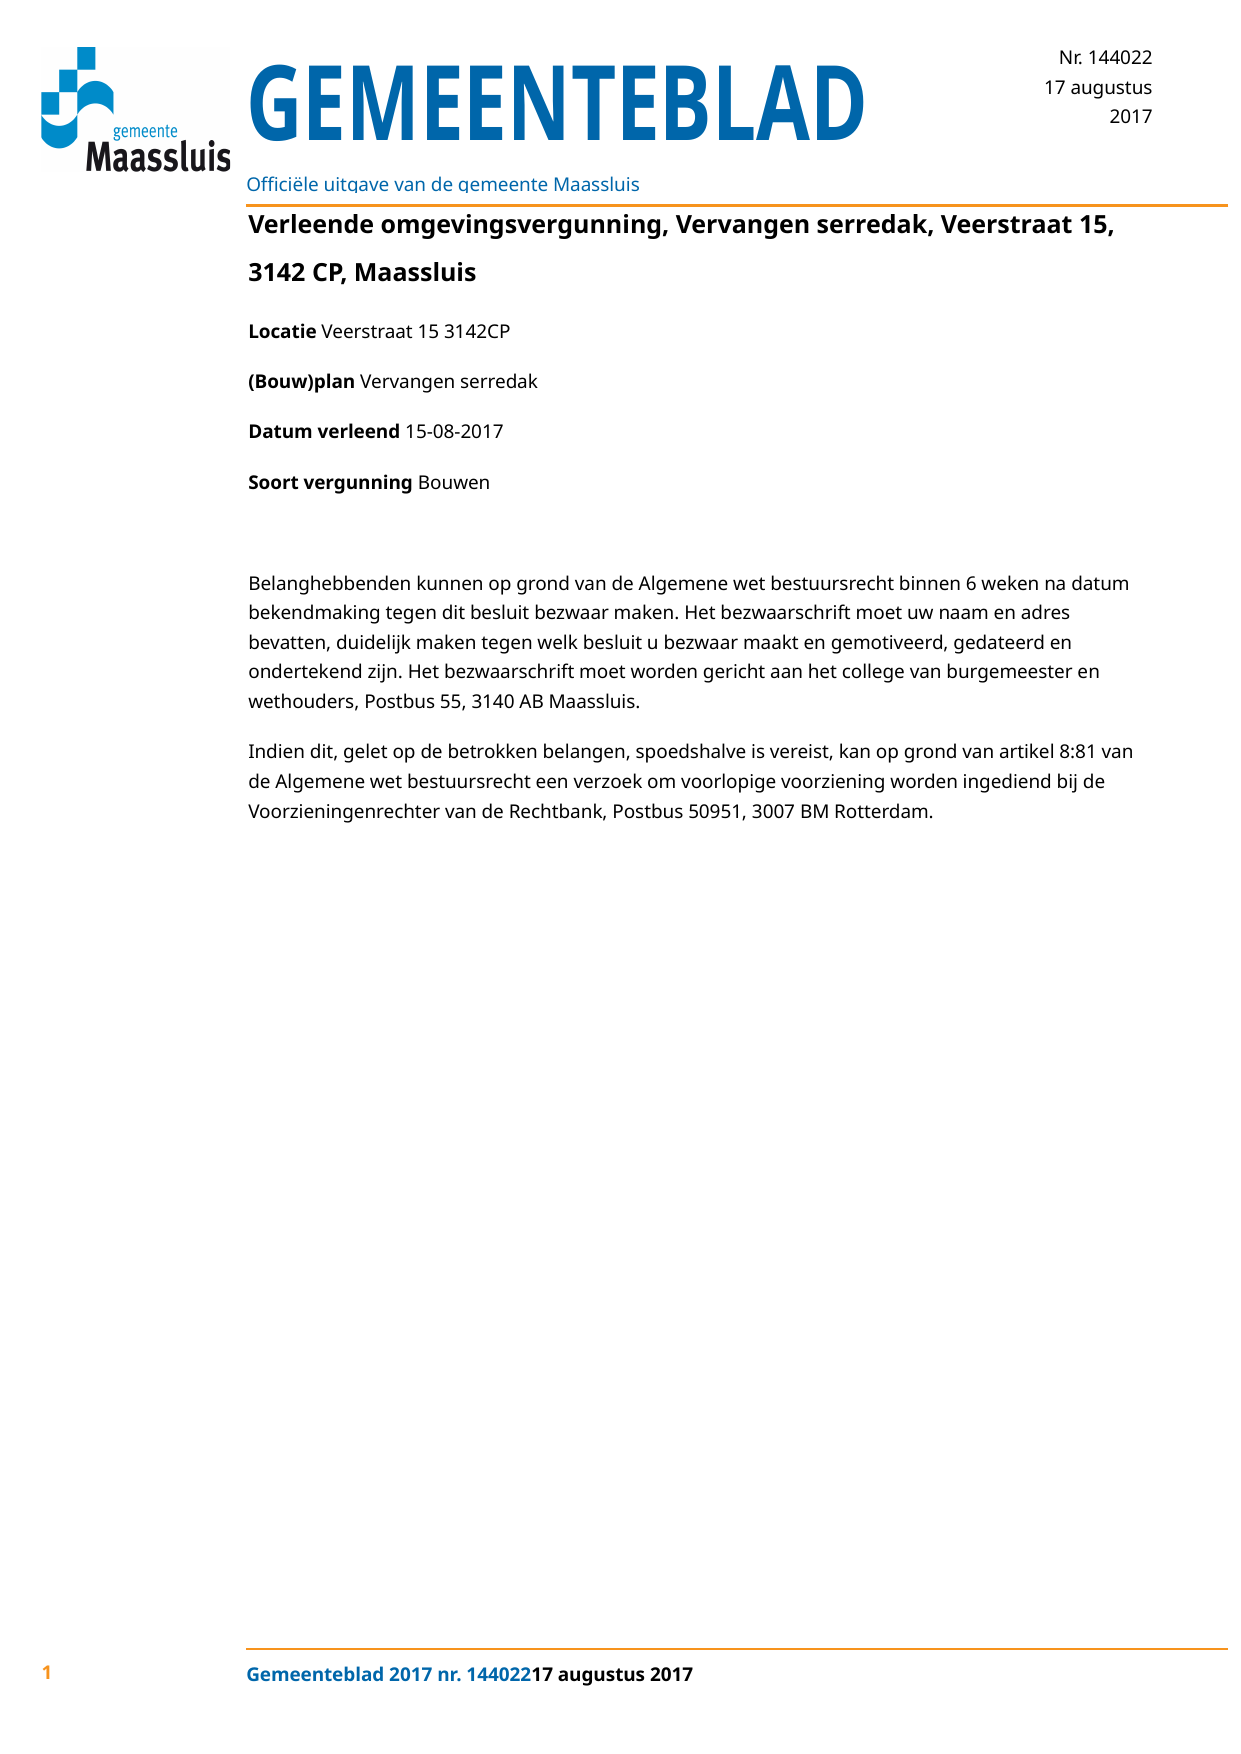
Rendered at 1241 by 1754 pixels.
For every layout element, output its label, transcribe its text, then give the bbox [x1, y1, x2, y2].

text Verleende omgevingsvergunning, Vervangen serredak, Veerstraat 15, 3142 CP, Maassluis [248, 207, 1152, 288]
text Indien dit, gelet op de betrokken belangen, spoedshalve is vereist, kan op grond van artikel 8:81 van de Algemene wet bestuursrecht een verzoek om voorlopige voorziening worden ingediend bij de Voorzieningenrechter van de Rechtbank, Postbus 50951, 3007 BM Rotterdam. [248, 739, 1152, 824]
picture [41, 47, 77, 92]
text Soort vergunning Bouwen [248, 469, 1152, 495]
text (Bouw)plan Vervangen serredak [248, 368, 1152, 394]
text Datum verleend 15-08-2017 [248, 419, 1152, 444]
text Locatie Veerstraat 15 3142CP [248, 318, 1152, 344]
text Belanghebbenden kunnen op grond van de Algemene wet bestuursrecht binnen 6 weken na datum bekendmaking tegen dit besluit bezwaar maken. Het bezwaarschrift moet uw naam en adres bevatten, duidelijk maken tegen welk besluit u bezwaar maakt en gemotiveerd, gedateerd en ondertekend zijn. Het bezwaarschrift moet worden gericht aan het college van burgemeester en wethouders, Postbus 55, 3140 AB Maassluis. [248, 570, 1152, 714]
picture [41, 47, 231, 172]
